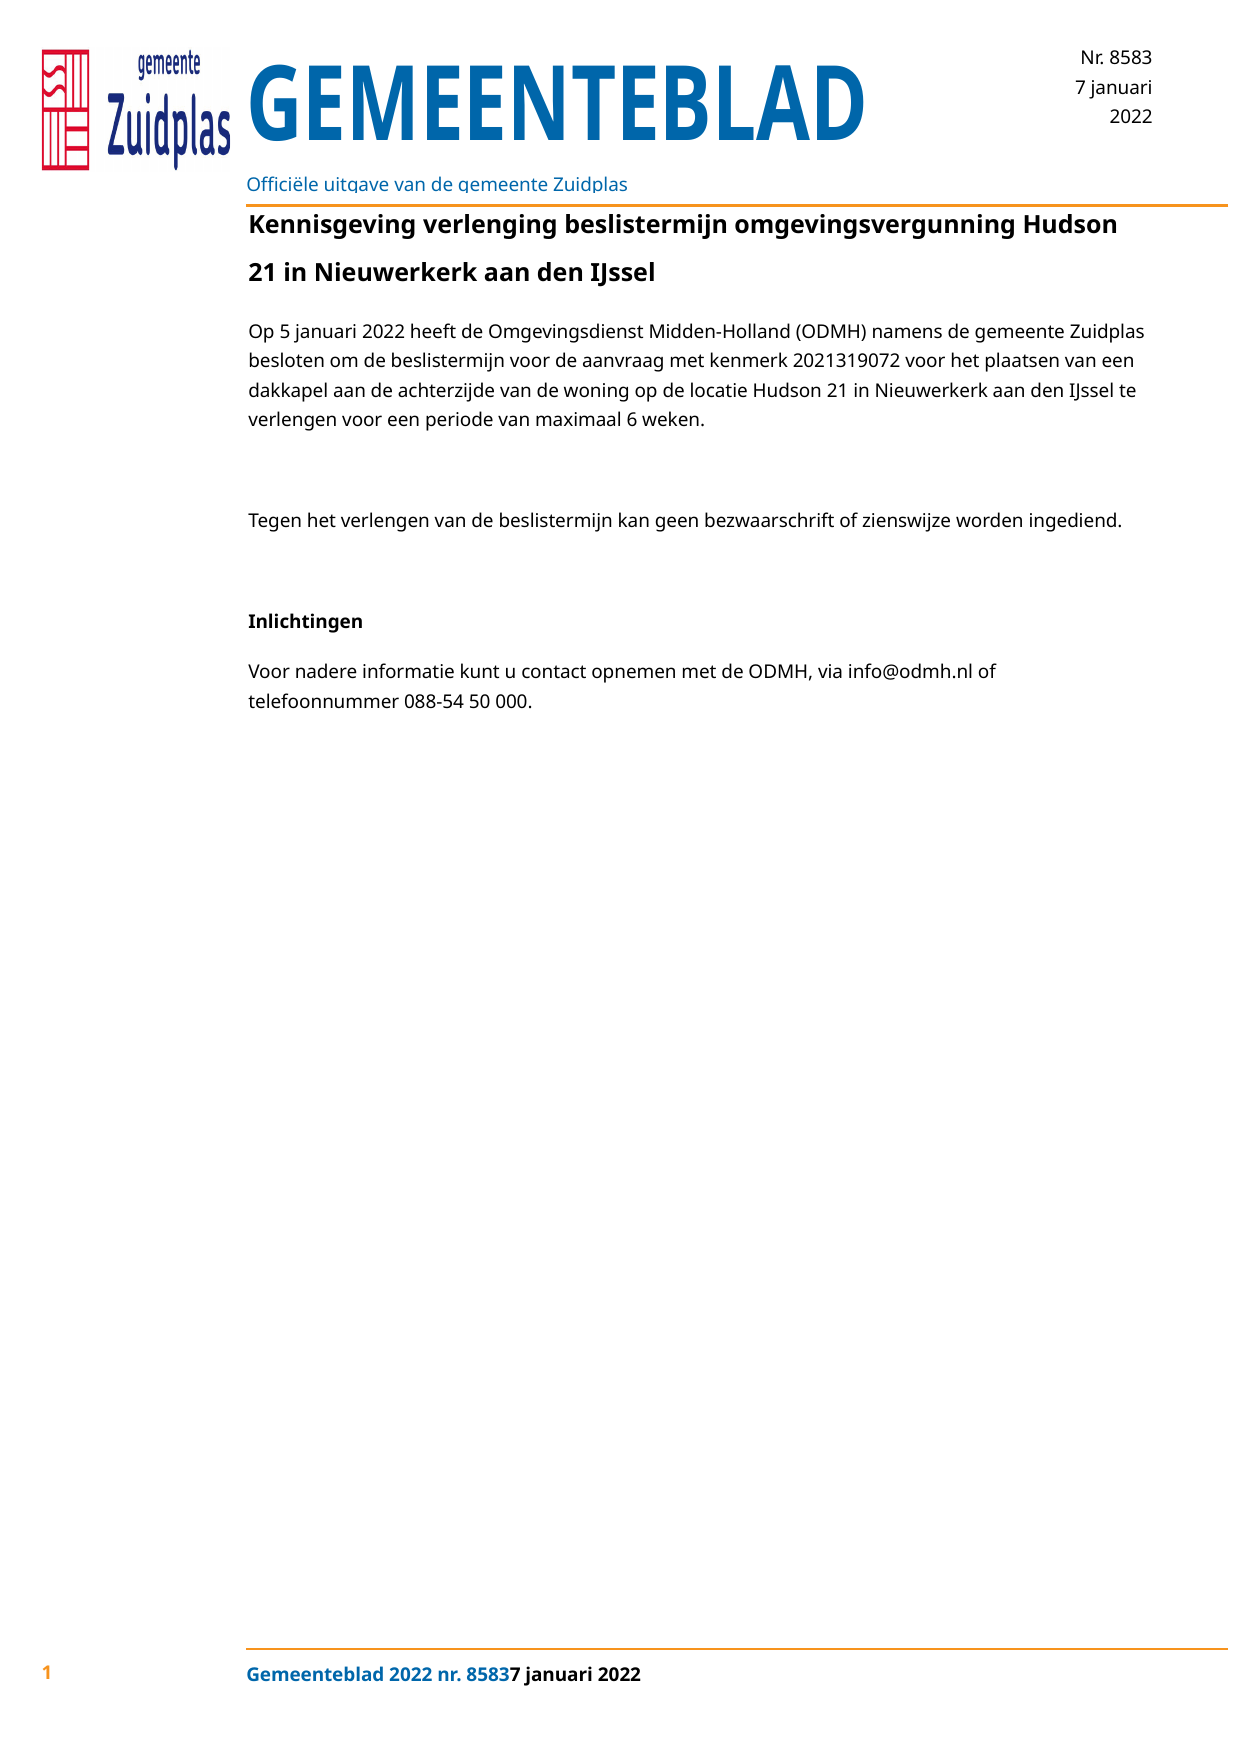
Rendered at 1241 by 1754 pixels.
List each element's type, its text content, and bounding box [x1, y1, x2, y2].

text Kennisgeving verlenging beslistermijn omgevingsvergunning Hudson 21 in Nieuwerkerk aan den IJssel [248, 207, 1152, 288]
text Inlichtingen [248, 608, 1152, 634]
text Op 5 januari 2022 heeft de Omgevingsdienst Midden-Holland (ODMH) namens de gemeente Zuidplas besloten om de beslistermijn voor de aanvraag met kenmerk 2021319072 voor het plaatsen van een dakkapel aan de achterzijde van de woning op de locatie Hudson 21 in Nieuwerkerk aan den IJssel te verlengen voor een periode van maximaal 6 weken. [248, 318, 1152, 432]
text Tegen het verlengen van de beslistermijn kan geen bezwaarschrift of zienswijze worden ingediend. [248, 507, 1152, 533]
picture [41, 47, 231, 172]
text Voor nadere informatie kunt u contact opnemen met de ODMH, via info@odmh.nl of telefoonnummer 088-54 50 000. [248, 659, 1152, 714]
